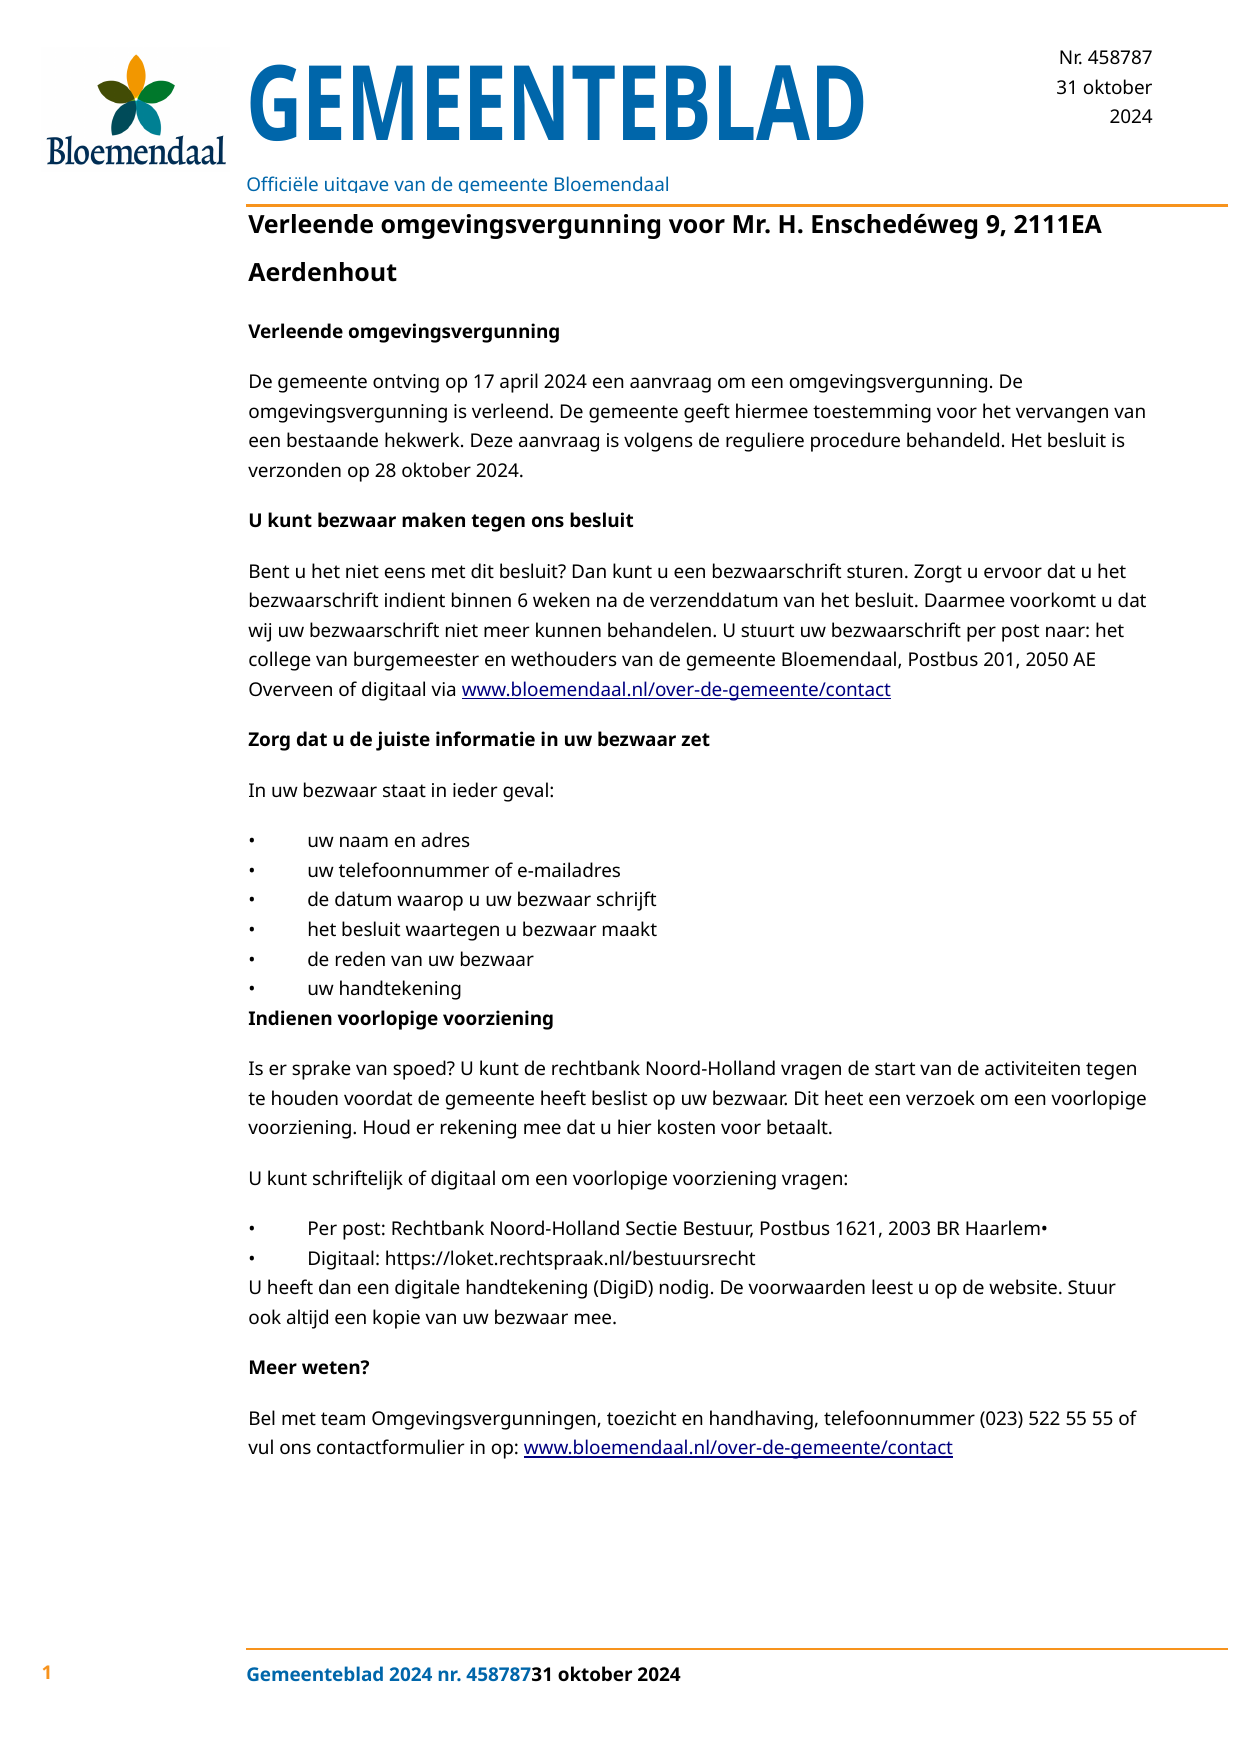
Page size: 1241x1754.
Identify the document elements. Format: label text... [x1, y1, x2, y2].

text U heeft dan een digitale handtekening (DigiD) nodig. De voorwaarden leest u op de website. Stuur ook altijd een kopie van uw bezwaar mee. [248, 1274, 1152, 1330]
picture [41, 47, 231, 172]
list uw naam en adres [248, 827, 1152, 853]
text De gemeente ontving op 17 april 2024 een aanvraag om een omgevingsvergunning. De omgevingsvergunning is verleend. De gemeente geeft hiermee toestemming voor het vervangen van een bestaande hekwerk. Deze aanvraag is volgens de reguliere procedure behandeld. Het besluit is verzonden op 28 oktober 2024. [248, 368, 1152, 483]
text Bent u het niet eens met dit besluit? Dan kunt u een bezwaarschrift sturen. Zorgt u ervoor dat u het bezwaarschrift indient binnen 6 weken na de verzenddatum van het besluit. Daarmee voorkomt u dat wij uw bezwaarschrift niet meer kunnen behandelen. U stuurt uw bezwaarschrift per post naar: het college van burgemeester en wethouders van de gemeente Bloemendaal, Postbus 201, 2050 AE Overveen of digitaal via www.bloemendaal.nl/over-de-gemeente/contact [248, 558, 1152, 702]
list Digitaal: https://loket.rechtspraak.nl/bestuursrecht [248, 1245, 1152, 1271]
text Zorg dat u de juiste informatie in uw bezwaar zet [248, 727, 1152, 752]
text Indienen voorlopige voorziening [248, 1005, 1152, 1031]
list uw telefoonnummer of e-mailadres [248, 857, 1152, 883]
text Is er sprake van spoed? U kunt de rechtbank Noord-Holland vragen de start van de activiteiten tegen te houden voordat de gemeente heeft beslist op uw bezwaar. Dit heet een verzoek om een voorlopige voorziening. Houd er rekening mee dat u hier kosten voor betaalt. [248, 1055, 1152, 1140]
list de reden van uw bezwaar [248, 946, 1152, 972]
list de datum waarop u uw bezwaar schrijft [248, 887, 1152, 912]
text U kunt schriftelijk of digitaal om een voorlopige voorziening vragen: [248, 1165, 1152, 1191]
list uw handtekening [248, 975, 1152, 1001]
text Meer weten? [248, 1354, 1152, 1380]
text In uw bezwaar staat in ieder geval: [248, 777, 1152, 803]
list het besluit waartegen u bezwaar maakt [248, 916, 1152, 942]
text U kunt bezwaar maken tegen ons besluit [248, 507, 1152, 533]
text Verleende omgevingsvergunning [248, 318, 1152, 344]
text Verleende omgevingsvergunning voor Mr. H. Enschedéweg 9, 2111EA Aerdenhout [248, 207, 1152, 288]
text Bel met team Omgevingsvergunningen, toezicht en handhaving, telefoonnummer (023) 522 55 55 of vul ons contactformulier in op: www.bloemendaal.nl/over-de-gemeente/contact [248, 1405, 1152, 1460]
list Per post: Rechtbank Noord-Holland Sectie Bestuur, Postbus 1621, 2003 BR Haarlem• [248, 1215, 1152, 1241]
